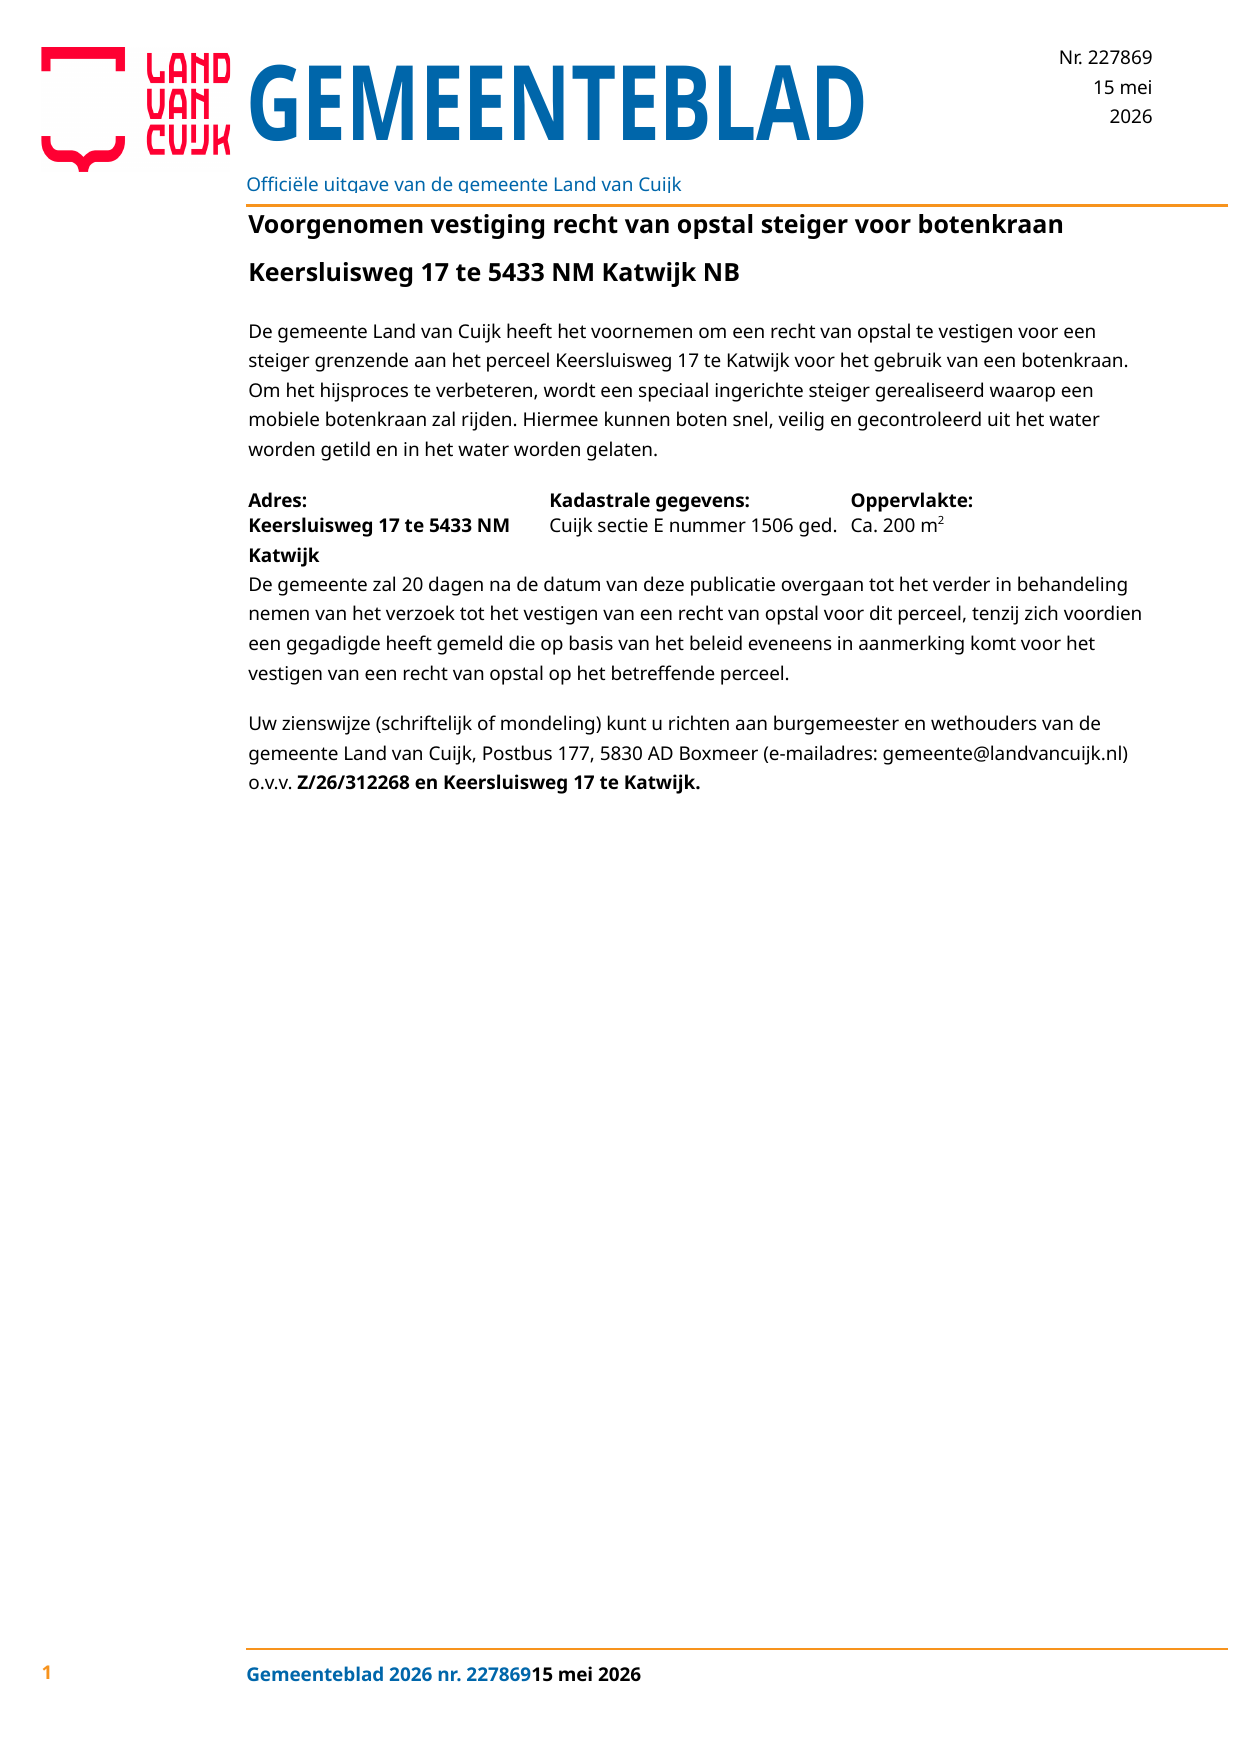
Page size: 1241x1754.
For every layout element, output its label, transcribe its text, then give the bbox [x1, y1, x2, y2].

text De gemeente zal 20 dagen na de datum van deze publicatie overgaan tot het verder in behandeling nemen van het verzoek tot het vestigen van een recht van opstal voor dit perceel, tenzij zich voordien een gegadigde heeft gemeld die op basis van het beleid eveneens in aanmerking komt voor het vestigen van een recht van opstal op het betreffende perceel. [248, 571, 1152, 686]
table_cell Ca. 200 m2 [850, 513, 1152, 568]
table_cell Keersluisweg 17 te 5433 NM Katwijk [248, 513, 549, 568]
text De gemeente Land van Cuijk heeft het voornemen om een recht van opstal te vestigen voor een steiger grenzende aan het perceel Keersluisweg 17 te Katwijk voor het gebruik van een botenkraan. Om het hijsproces te verbeteren, wordt een speciaal ingerichte steiger gerealiseerd waarop een mobiele botenkraan zal rijden. Hiermee kunnen boten snel, veilig en gecontroleerd uit het water worden getild en in het water worden gelaten. [248, 318, 1152, 462]
table_header Kadastrale gegevens: [549, 487, 850, 512]
table_cell Cuijk sectie E nummer 1506 ged. [549, 513, 850, 568]
table_header Oppervlakte: [850, 487, 1152, 512]
table_header Adres: [248, 487, 549, 512]
picture [41, 47, 231, 172]
text Voorgenomen vestiging recht van opstal steiger voor botenkraan Keersluisweg 17 te 5433 NM Katwijk NB [248, 207, 1152, 288]
text Uw zienswijze (schriftelijk of mondeling) kunt u richten aan burgemeester en wethouders van de gemeente Land van Cuijk, Postbus 177, 5830 AD Boxmeer (e-mailadres: gemeente@landvancuijk.nl) o.v.v. Z/26/312268 en Keersluisweg 17 te Katwijk. [248, 710, 1152, 795]
